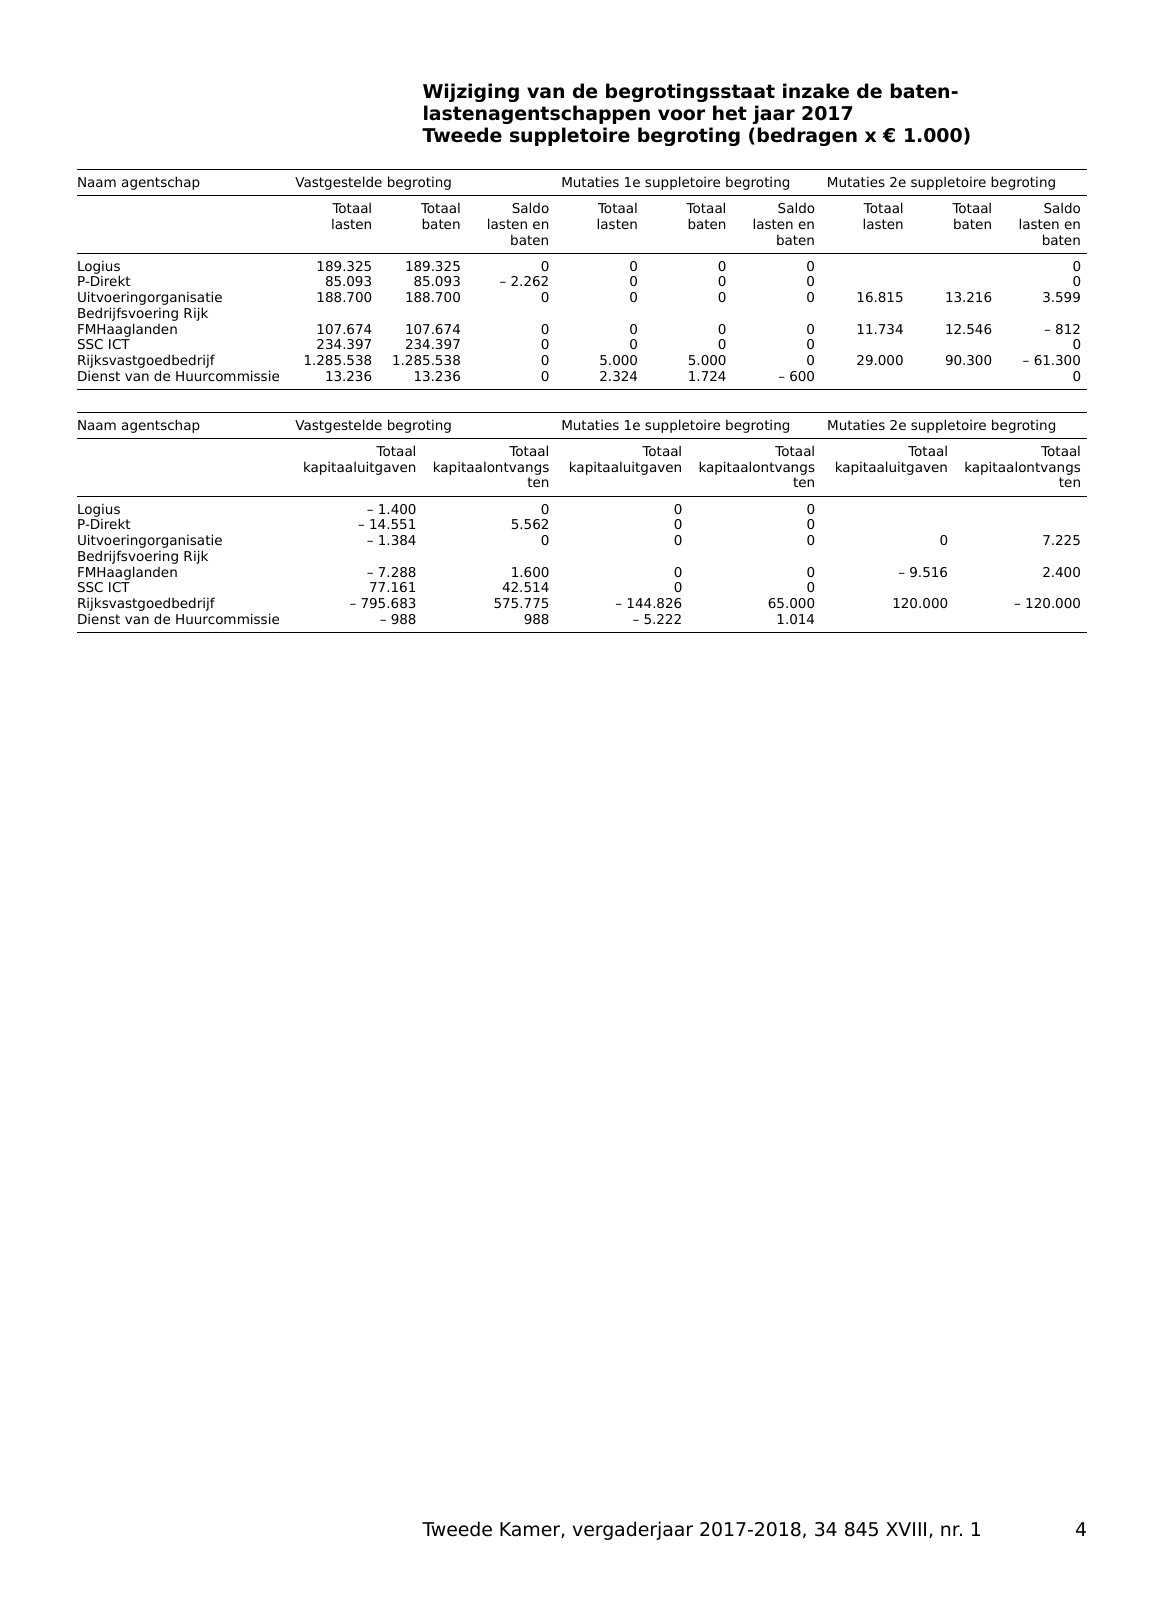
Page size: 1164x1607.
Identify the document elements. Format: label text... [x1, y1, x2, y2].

table_cell 90.300 [909, 353, 998, 369]
table_cell [821, 337, 909, 353]
table_cell 0 [644, 254, 732, 274]
table_cell SSC ICT [77, 337, 289, 353]
table_cell [77, 439, 289, 496]
table_cell [954, 517, 1087, 533]
table_cell 0 [466, 321, 555, 337]
table_cell [821, 497, 954, 517]
table_cell 85.093 [289, 274, 378, 290]
table_cell 107.674 [289, 321, 378, 337]
table_cell [954, 612, 1087, 632]
table_cell – 812 [998, 321, 1087, 337]
table_cell Rijksvastgoedbedrijf [77, 596, 289, 612]
table_cell Logius [77, 497, 289, 517]
table_cell 0 [555, 517, 688, 533]
table_cell Totaal kapitaaluitgaven [555, 439, 688, 496]
table_cell 0 [422, 533, 555, 564]
table_cell [821, 254, 909, 274]
table_cell 0 [998, 274, 1087, 290]
table_cell 0 [555, 564, 688, 580]
table_cell [909, 274, 998, 290]
table_cell – 1.400 [289, 497, 422, 517]
table_cell 1.600 [422, 564, 555, 580]
table_cell – 600 [732, 369, 821, 389]
table_cell – 5.222 [555, 612, 688, 632]
table_header Naam agentschap [77, 413, 289, 438]
table_cell 13.216 [909, 290, 998, 321]
table_cell 0 [732, 337, 821, 353]
table_cell Uitvoeringorganisatie Bedrijfsvoering Rijk [77, 533, 289, 564]
table_cell 0 [466, 337, 555, 353]
table_cell Totaal lasten [289, 196, 378, 253]
table_cell 5.000 [555, 353, 644, 369]
table_cell 0 [466, 290, 555, 321]
table_cell 13.236 [289, 369, 378, 389]
table_cell 77.161 [289, 580, 422, 596]
table_cell 0 [555, 580, 688, 596]
table_cell 0 [732, 274, 821, 290]
table_cell 1.285.538 [378, 353, 466, 369]
table_cell 0 [555, 321, 644, 337]
table_cell 188.700 [378, 290, 466, 321]
table_cell 0 [998, 337, 1087, 353]
table_cell – 14.551 [289, 517, 422, 533]
table_cell Totaal lasten [555, 196, 644, 253]
table_cell 1.724 [644, 369, 732, 389]
table_cell 85.093 [378, 274, 466, 290]
table_cell [821, 369, 909, 389]
table_cell 12.546 [909, 321, 998, 337]
table_cell 0 [732, 353, 821, 369]
table_cell 3.599 [998, 290, 1087, 321]
table_cell 988 [422, 612, 555, 632]
table_cell – 9.516 [821, 564, 954, 580]
table_cell 7.225 [954, 533, 1087, 564]
table_header Mutaties 1e suppletoire begroting [555, 413, 821, 438]
table_cell 575.775 [422, 596, 555, 612]
table_cell 0 [555, 497, 688, 517]
table_cell Dienst van de Huurcommissie [77, 612, 289, 632]
table_cell 29.000 [821, 353, 909, 369]
table_cell 107.674 [378, 321, 466, 337]
table_cell 0 [644, 290, 732, 321]
table_cell Uitvoeringorganisatie Bedrijfsvoering Rijk [77, 290, 289, 321]
table_cell 0 [732, 290, 821, 321]
table_cell 0 [555, 274, 644, 290]
table_cell 5.000 [644, 353, 732, 369]
table_cell – 7.288 [289, 564, 422, 580]
table_cell 2.400 [954, 564, 1087, 580]
table_cell P-Direkt [77, 274, 289, 290]
table_cell [821, 612, 954, 632]
table_header Naam agentschap [77, 170, 289, 195]
table_cell 234.397 [378, 337, 466, 353]
table_cell [77, 196, 289, 253]
table_cell Saldo lasten en baten [732, 196, 821, 253]
table_cell 0 [422, 497, 555, 517]
table_cell [909, 254, 998, 274]
table_cell 0 [466, 254, 555, 274]
table_cell [909, 369, 998, 389]
table_cell Totaal kapitaaluitgaven [821, 439, 954, 496]
table_cell Totaal baten [644, 196, 732, 253]
table_cell 0 [998, 369, 1087, 389]
table_cell FMHaaglanden [77, 564, 289, 580]
table_cell 188.700 [289, 290, 378, 321]
text Wijziging van de begrotingsstaat inzake de baten-lastenagentschappen voor het jaar 2017 [422, 81, 1087, 125]
table_cell 1.285.538 [289, 353, 378, 369]
table_cell 0 [555, 533, 688, 564]
table_cell 0 [555, 254, 644, 274]
table_cell 0 [688, 517, 821, 533]
table_cell [821, 580, 954, 596]
table_cell 0 [732, 254, 821, 274]
table_cell SSC ICT [77, 580, 289, 596]
table_cell – 120.000 [954, 596, 1087, 612]
table_cell Totaal kapitaalontvangsten [688, 439, 821, 496]
table_cell Totaal baten [378, 196, 466, 253]
table_cell 0 [466, 353, 555, 369]
table_cell Saldo lasten en baten [466, 196, 555, 253]
table_cell – 144.826 [555, 596, 688, 612]
table_cell 0 [555, 337, 644, 353]
table_cell P-Direkt [77, 517, 289, 533]
text Tweede suppletoire begroting (bedragen x € 1.000) [422, 125, 1087, 147]
table_cell Totaal lasten [821, 196, 909, 253]
table_cell 0 [644, 321, 732, 337]
table_cell – 2.262 [466, 274, 555, 290]
table_cell 16.815 [821, 290, 909, 321]
table_cell [954, 580, 1087, 596]
table_cell 234.397 [289, 337, 378, 353]
table_cell 2.324 [555, 369, 644, 389]
table_cell 0 [688, 580, 821, 596]
table_cell 65.000 [688, 596, 821, 612]
table_cell Saldo lasten en baten [998, 196, 1087, 253]
table_cell FMHaaglanden [77, 321, 289, 337]
table_cell Logius [77, 254, 289, 274]
table_cell 0 [998, 254, 1087, 274]
table_cell 0 [644, 337, 732, 353]
table_cell 0 [821, 533, 954, 564]
table_cell Rijksvastgoedbedrijf [77, 353, 289, 369]
table_cell Totaal kapitaalontvangsten [954, 439, 1087, 496]
table_cell – 61.300 [998, 353, 1087, 369]
table_cell 13.236 [378, 369, 466, 389]
table_cell 0 [555, 290, 644, 321]
table_cell 0 [688, 497, 821, 517]
table_cell 189.325 [289, 254, 378, 274]
table_cell [821, 274, 909, 290]
table_cell [954, 497, 1087, 517]
table_header Vastgestelde begroting [289, 413, 555, 438]
table_cell 0 [688, 533, 821, 564]
table_cell 42.514 [422, 580, 555, 596]
table_header Mutaties 1e suppletoire begroting [555, 170, 821, 195]
table_cell 0 [732, 321, 821, 337]
table_cell 0 [688, 564, 821, 580]
table_cell 189.325 [378, 254, 466, 274]
table_cell 5.562 [422, 517, 555, 533]
table_cell [909, 337, 998, 353]
table_header Mutaties 2e suppletoire begroting [821, 170, 1087, 195]
table_cell 0 [644, 274, 732, 290]
table_cell – 1.384 [289, 533, 422, 564]
table_cell 11.734 [821, 321, 909, 337]
table_cell – 795.683 [289, 596, 422, 612]
table_header Mutaties 2e suppletoire begroting [821, 413, 1087, 438]
table_cell Totaal kapitaaluitgaven [289, 439, 422, 496]
table_header Vastgestelde begroting [289, 170, 555, 195]
table_cell Totaal kapitaalontvangsten [422, 439, 555, 496]
table_cell 120.000 [821, 596, 954, 612]
table_cell Totaal baten [909, 196, 998, 253]
table_cell 0 [466, 369, 555, 389]
table_cell 1.014 [688, 612, 821, 632]
table_cell – 988 [289, 612, 422, 632]
table_cell [821, 517, 954, 533]
table_cell Dienst van de Huurcommissie [77, 369, 289, 389]
